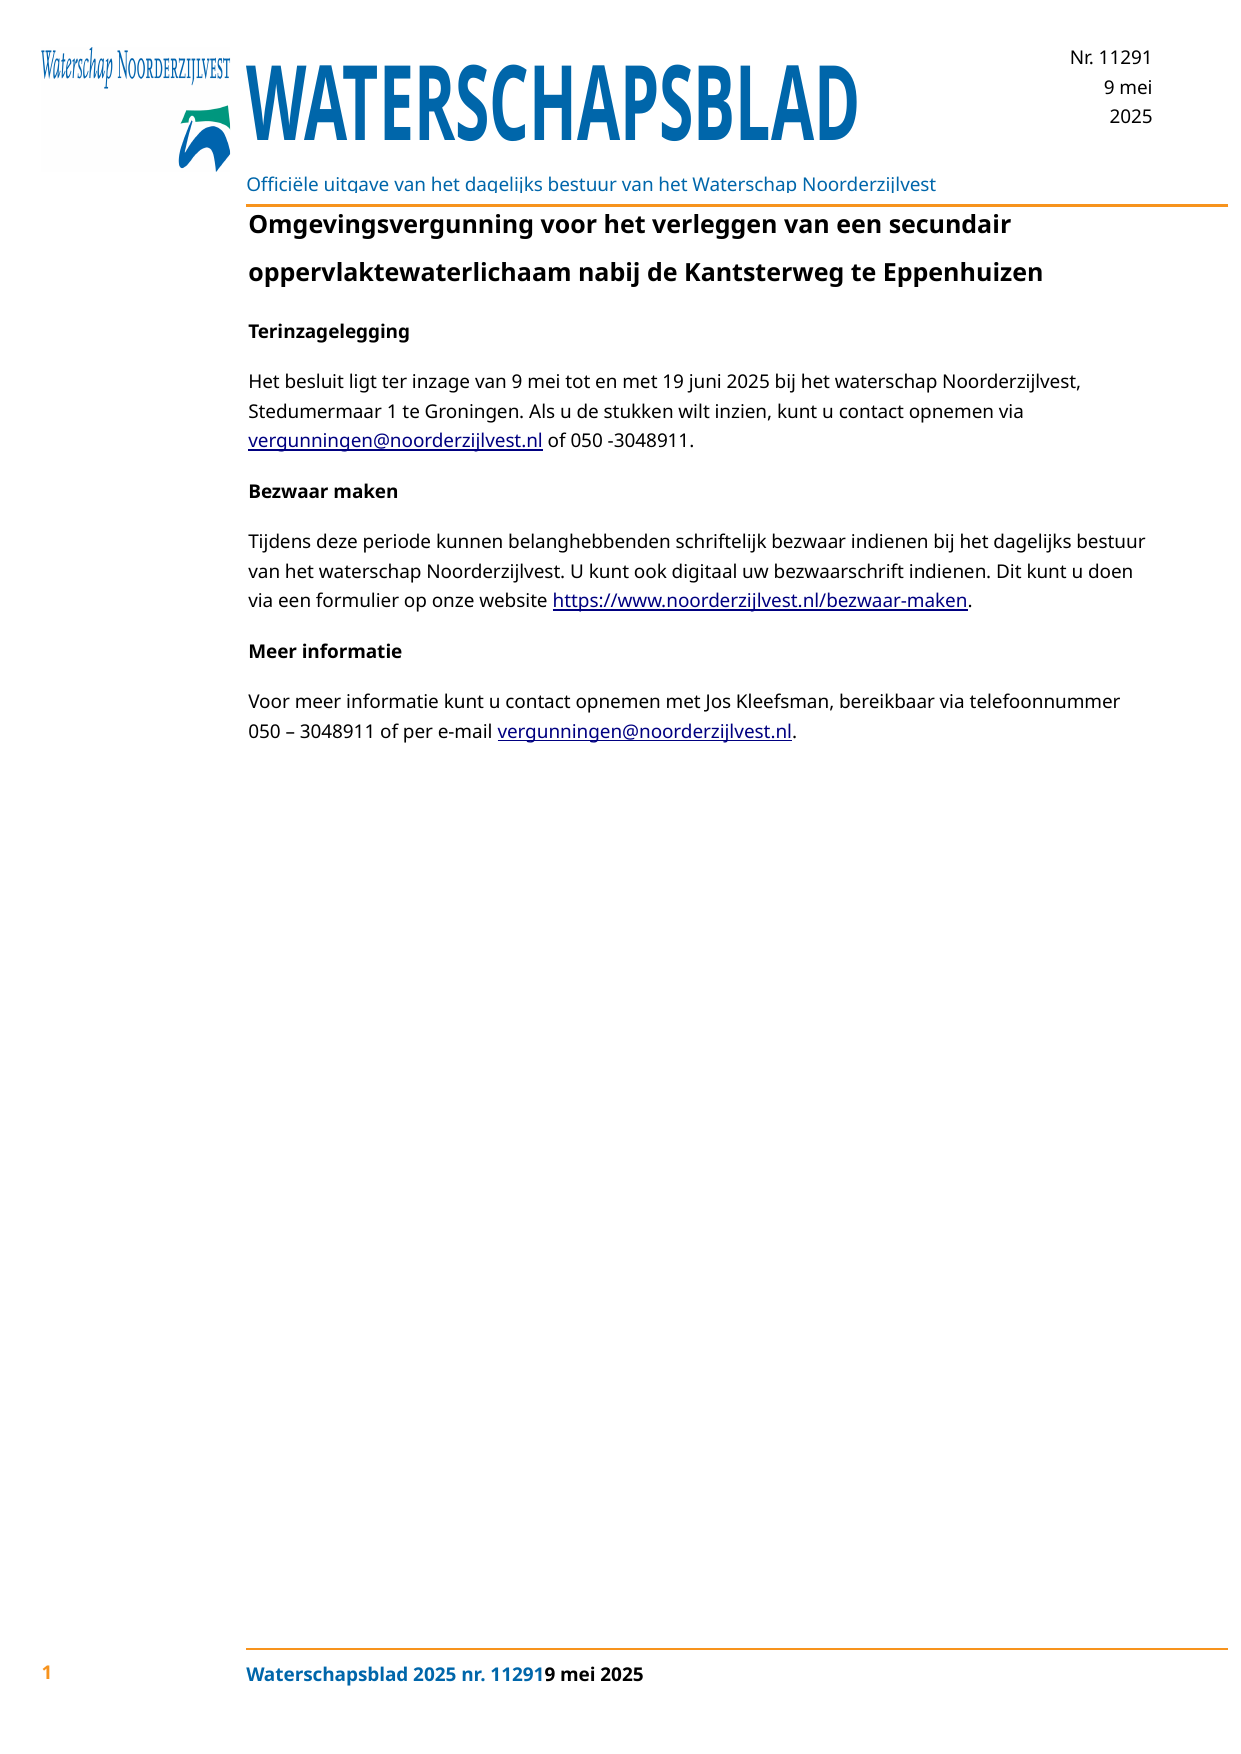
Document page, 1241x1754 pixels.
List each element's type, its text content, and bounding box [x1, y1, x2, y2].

text Meer informatie [248, 638, 1152, 664]
text Bezwaar maken [248, 478, 1152, 504]
text Omgevingsvergunning voor het verleggen van een secundair oppervlaktewaterlichaam nabij de Kantsterweg te Eppenhuizen [248, 207, 1152, 288]
text Het besluit ligt ter inzage van 9 mei tot en met 19 juni 2025 bij het waterschap Noorderzijlvest, Stedumermaar 1 te Groningen. Als u de stukken wilt inzien, kunt u contact opnemen via vergunningen@noorderzijlvest.nl of 050 -3048911. [248, 368, 1152, 453]
text Terinzagelegging [248, 318, 1152, 344]
text Tijdens deze periode kunnen belanghebbenden schriftelijk bezwaar indienen bij het dagelijks bestuur van het waterschap Noorderzijlvest. U kunt ook digitaal uw bezwaarschrift indienen. Dit kunt u doen via een formulier op onze website https://www.noorderzijlvest.nl/bezwaar-maken. [248, 528, 1152, 613]
text Voor meer informatie kunt u contact opnemen met Jos Kleefsman, bereikbaar via telefoonnummer 050 – 3048911 of per e-mail vergunningen@noorderzijlvest.nl. [248, 688, 1152, 744]
picture [41, 47, 231, 172]
